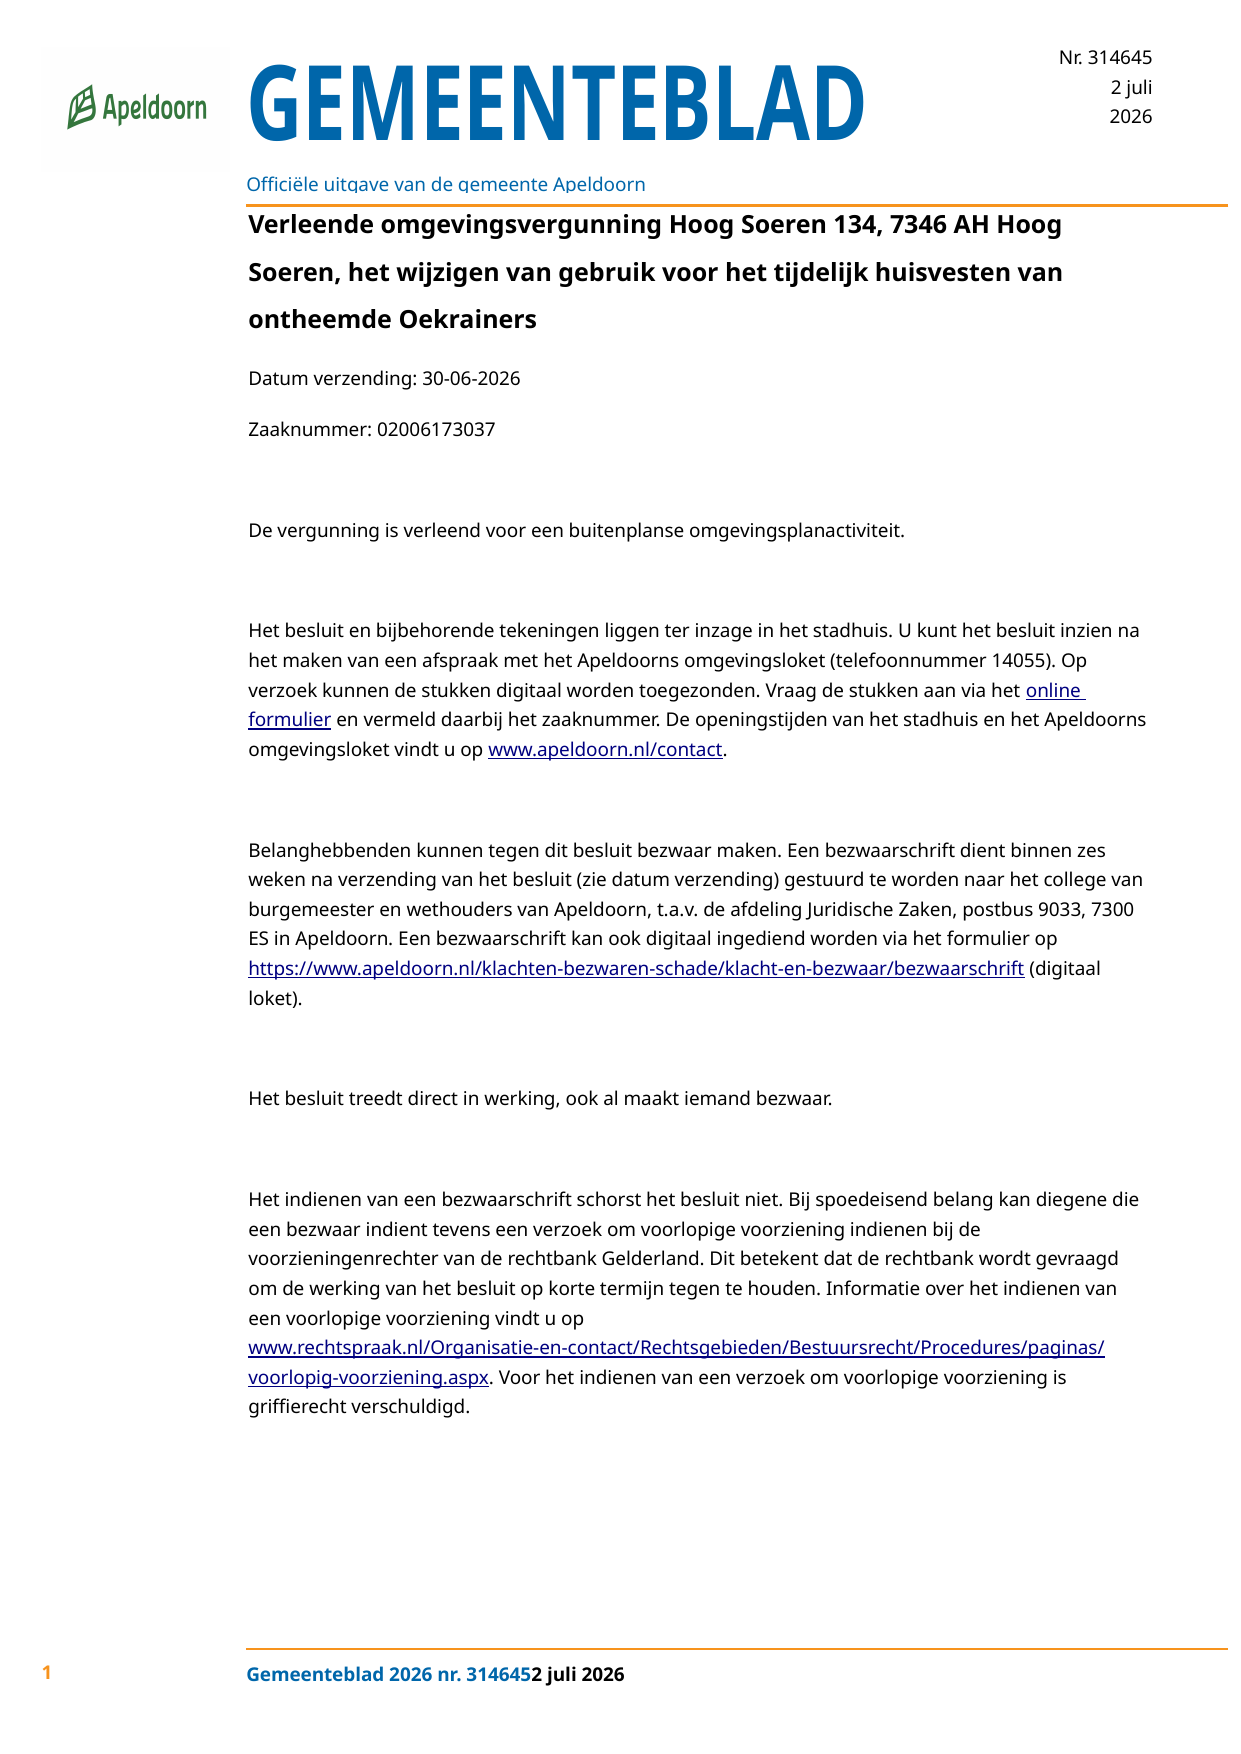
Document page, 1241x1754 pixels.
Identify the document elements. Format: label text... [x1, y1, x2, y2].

text Verleende omgevingsvergunning Hoog Soeren 134, 7346 AH Hoog Soeren, het wijzigen van gebruik voor het tijdelijk huisvesten van ontheemde Oekrainers [248, 207, 1152, 336]
text Het besluit treedt direct in werking, ook al maakt iemand bezwaar. [248, 1086, 1152, 1111]
text De vergunning is verleend voor een buitenplanse omgevingsplanactiviteit. [248, 517, 1152, 542]
picture [41, 47, 231, 172]
text Het indienen van een bezwaarschrift schorst het besluit niet. Bij spoedeisend belang kan diegene die een bezwaar indient tevens een verzoek om voorlopige voorziening indienen bij de voorzieningenrechter van de rechtbank Gelderland. Dit betekent dat de rechtbank wordt gevraagd om de werking van het besluit op korte termijn tegen te houden. Informatie over het indienen van een voorlopige voorziening vindt u op www.rechtspraak.nl/Organisatie-en-contact/Rechtsgebieden/Bestuursrecht/Procedures/paginas/voorlopig-voorziening.aspx. Voor het indienen van een verzoek om voorlopige voorziening is griffierecht verschuldigd. [248, 1186, 1152, 1419]
text Belanghebbenden kunnen tegen dit besluit bezwaar maken. Een bezwaarschrift dient binnen zes weken na verzending van het besluit (zie datum verzending) gestuurd te worden naar het college van burgemeester en wethouders van Apeldoorn, t.a.v. de afdeling Juridische Zaken, postbus 9033, 7300 ES in Apeldoorn. Een bezwaarschrift kan ook digitaal ingediend worden via het formulier op https://www.apeldoorn.nl/klachten-bezwaren-schade/klacht-en-bezwaar/bezwaarschrift (digitaal loket). [248, 837, 1152, 1010]
text Datum verzending: 30-06-2026 [248, 366, 1152, 391]
text Zaaknummer: 02006173037 [248, 416, 1152, 442]
text Het besluit en bijbehorende tekeningen liggen ter inzage in het stadhuis. U kunt het besluit inzien na het maken van een afspraak met het Apeldoorns omgevingsloket (telefoonnummer 14055). Op verzoek kunnen de stukken digitaal worden toegezonden. Vraag de stukken aan via het online formulier en vermeld daarbij het zaaknummer. De openingstijden van het stadhuis en het Apeldoorns omgevingsloket vindt u op www.apeldoorn.nl/contact. [248, 618, 1152, 762]
